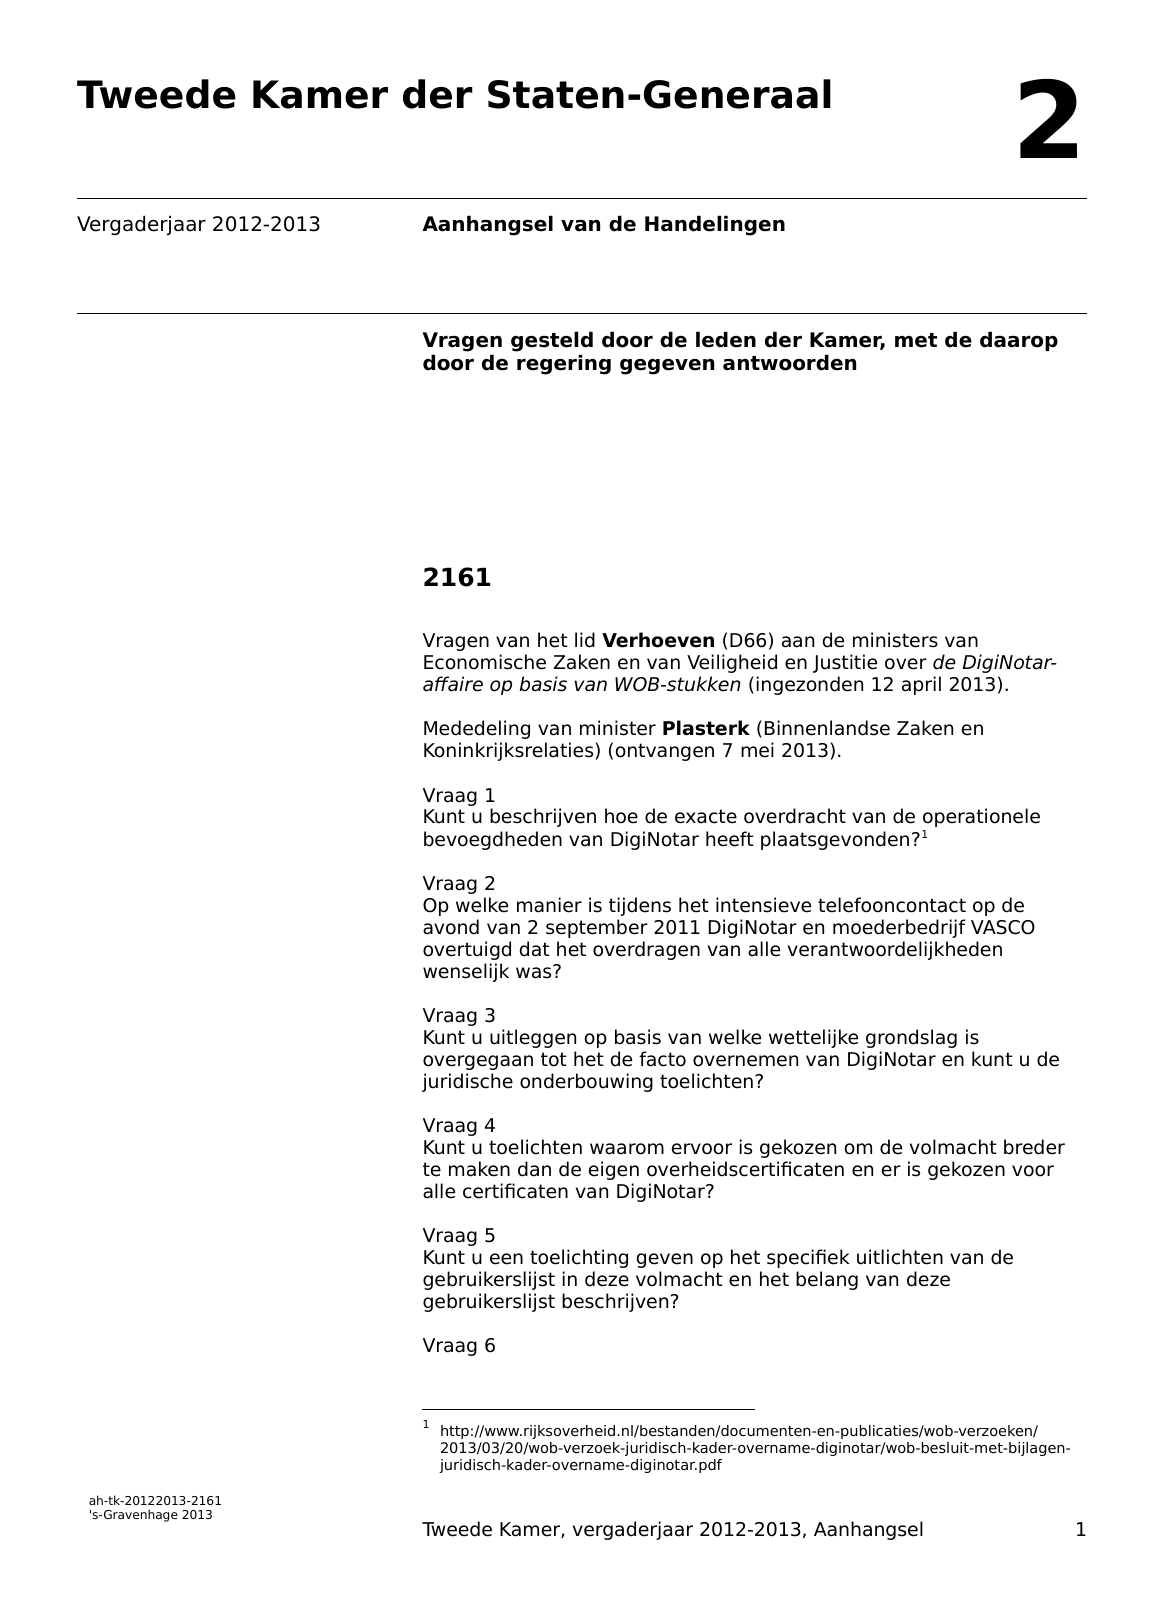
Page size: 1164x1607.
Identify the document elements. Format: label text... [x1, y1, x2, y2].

table_cell Vragen gesteld door de leden der Kamer, met de daarop door de regering gegeven antwoorden [422, 314, 1087, 375]
text Kunt u een toelichting geven op het specifiek uitlichten van de gebruikerslijst in deze volmacht en het belang van deze gebruikerslijst beschrijven? [422, 1247, 1087, 1313]
text Kunt u toelichten waarom ervoor is gekozen om de volmacht breder te maken dan de eigen overheidscertificaten en er is gekozen voor alle certificaten van DigiNotar? [422, 1137, 1087, 1203]
text Kunt u uitleggen op basis van welke wettelijke grondslag is overgegaan tot het de facto overnemen van DigiNotar en kunt u de juridische onderbouwing toelichten? [422, 1027, 1087, 1093]
text Vraag 1 [422, 784, 1087, 806]
text Vraag 5 [422, 1225, 1087, 1247]
text Vraag 6 [422, 1335, 1087, 1357]
table_header Tweede Kamer der Staten-Generaal [77, 59, 886, 198]
text Vraag 4 [422, 1115, 1087, 1137]
text Op welke manier is tijdens het intensieve telefooncontact op de avond van 2 september 2011 DigiNotar en moederbedrijf VASCO overtuigd dat het overdragen van alle verantwoordelijkheden wenselijk was? [422, 894, 1087, 982]
text Mededeling van minister Plasterk (Binnenlandse Zaken en Koninkrijksrelaties) (ontvangen 7 mei 2013). [422, 718, 1087, 762]
text Vragen van het lid Verhoeven (D66) aan de ministers van Economische Zaken en van Veiligheid en Justitie over de DigiNotar-affaire op basis van WOB-stukken (ingezonden 12 april 2013). [422, 630, 1087, 696]
text http://www.rijksoverheid.nl/bestanden/documenten-en-publicaties/wob-verzoeken/2013/03/20/wob-verzoek-juridisch-kader-overname-diginotar/wob-besluit-met-bijlagen-juridisch-kader-overname-diginotar.pdf [422, 1418, 1087, 1474]
table_cell Vergaderjaar 2012-2013 [77, 199, 422, 313]
table_cell [77, 314, 422, 375]
table_header 2 [886, 59, 1087, 198]
text ah-tk-20122013-2161 [88, 1494, 323, 1508]
text 's-Gravenhage 2013 [88, 1508, 323, 1522]
text Vraag 3 [422, 1005, 1087, 1027]
text Kunt u beschrijven hoe de exacte overdracht van de operationele bevoegdheden van DigiNotar heeft plaatsgevonden? [422, 806, 1087, 850]
text 2161 [422, 563, 1087, 592]
table_cell Aanhangsel van de Handelingen [422, 199, 1087, 313]
text Vraag 2 [422, 873, 1087, 894]
